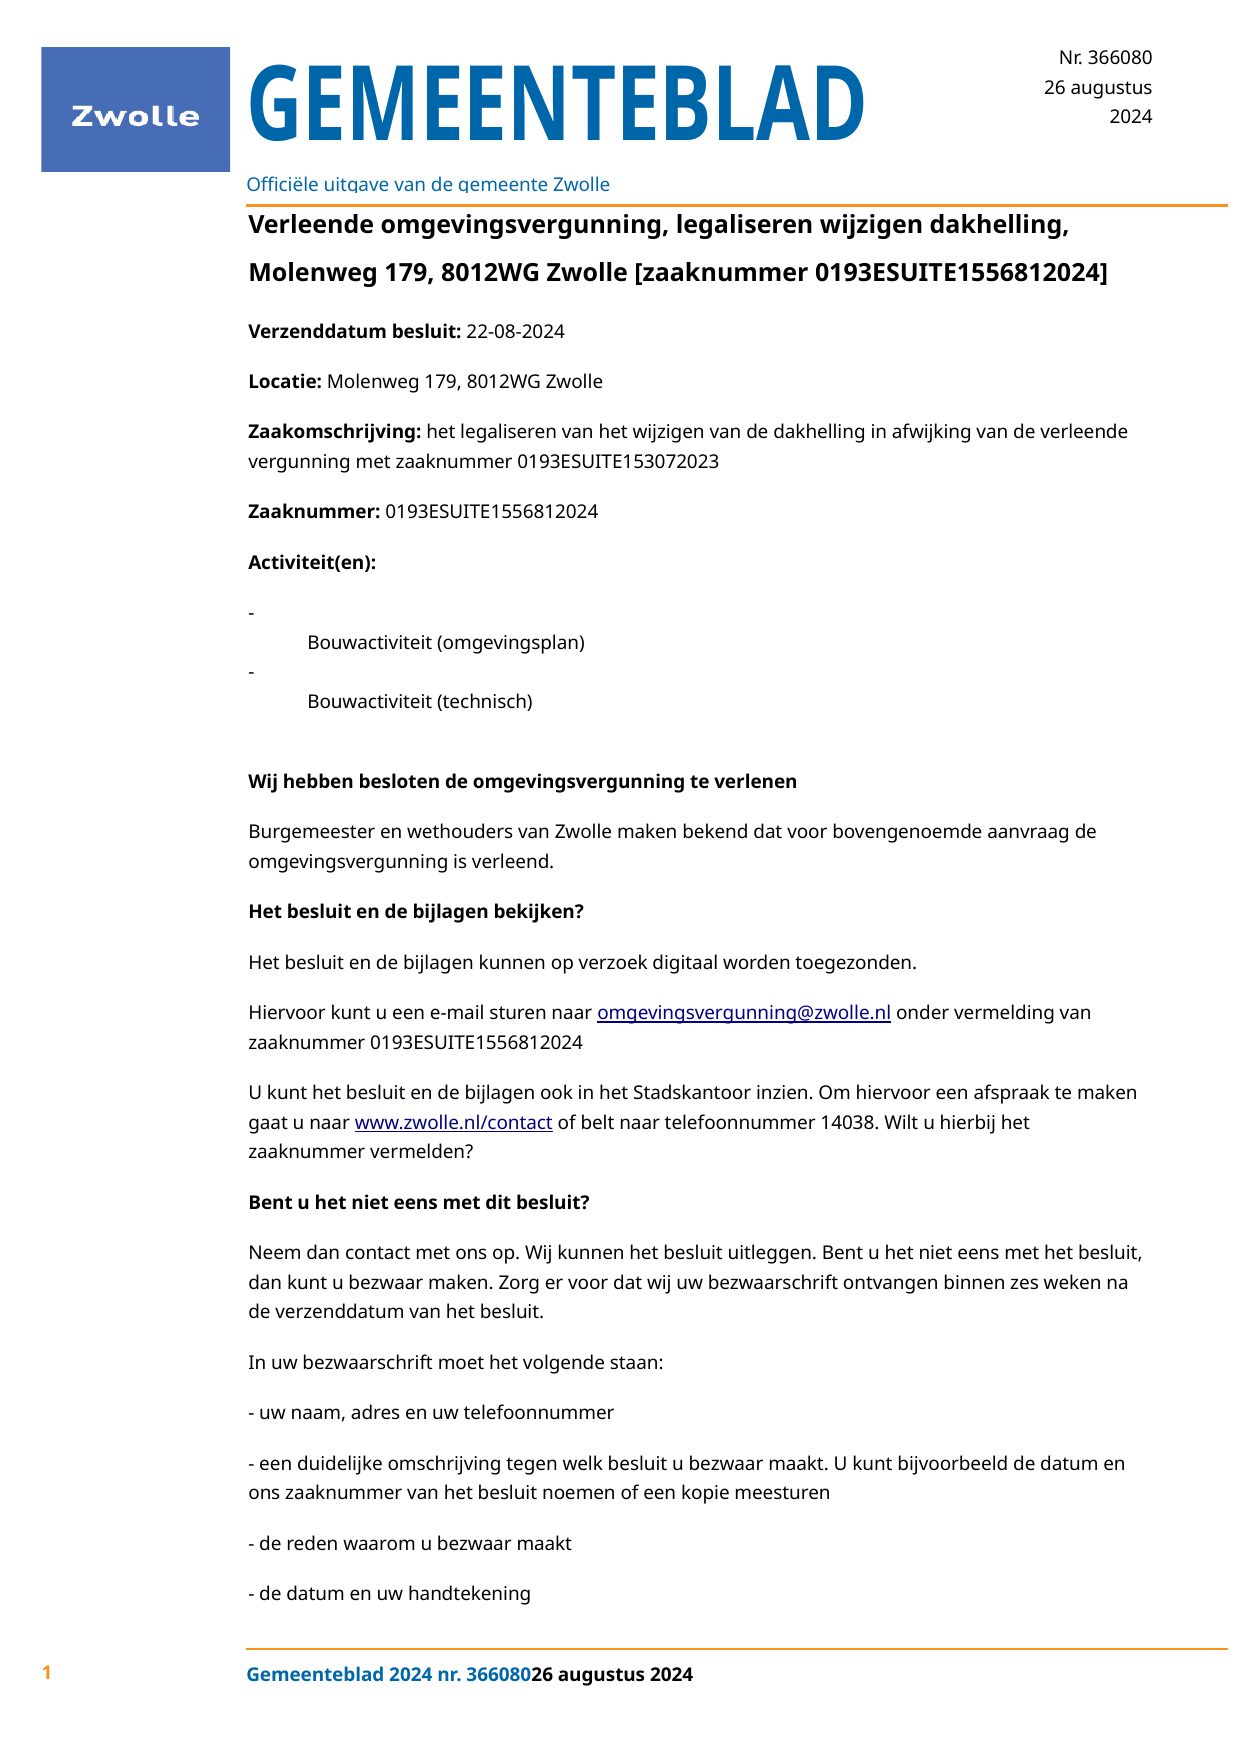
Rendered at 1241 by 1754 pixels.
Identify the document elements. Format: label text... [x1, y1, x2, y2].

text Verleende omgevingsvergunning, legaliseren wijzigen dakhelling, Molenweg 179, 8012WG Zwolle [zaaknummer 0193ESUITE1556812024] [248, 207, 1152, 288]
picture [41, 47, 231, 172]
text Verzenddatum besluit: 22-08-2024 [248, 318, 1152, 344]
text Locatie: Molenweg 179, 8012WG Zwolle [248, 368, 1152, 394]
text Zaaknummer: 0193ESUITE1556812024 [248, 499, 1152, 524]
text Bent u het niet eens met dit besluit? [248, 1189, 1152, 1215]
text Zaakomschrijving: het legaliseren van het wijzigen van de dakhelling in afwijking van de verleende vergunning met zaaknummer 0193ESUITE153072023 [248, 419, 1152, 474]
text In uw bezwaarschrift moet het volgende staan: [248, 1349, 1152, 1375]
text - een duidelijke omschrijving tegen welk besluit u bezwaar maakt. U kunt bijvoorbeeld de datum en ons zaaknummer van het besluit noemen of een kopie meesturen [248, 1450, 1152, 1505]
text - uw naam, adres en uw telefoonnummer [248, 1399, 1152, 1425]
text Activiteit(en): [248, 549, 1152, 575]
text - de datum en uw handtekening [248, 1580, 1152, 1606]
text Wij hebben besloten de omgevingsvergunning te verlenen [248, 768, 1152, 794]
text Het besluit en de bijlagen bekijken? [248, 899, 1152, 924]
text Burgemeester en wethouders van Zwolle maken bekend dat voor bovengenoemde aanvraag de omgevingsvergunning is verleend. [248, 819, 1152, 874]
text Neem dan contact met ons op. Wij kunnen het besluit uitleggen. Bent u het niet eens met het besluit, dan kunt u bezwaar maken. Zorg er voor dat wij uw bezwaarschrift ontvangen binnen zes weken na de verzenddatum van het besluit. [248, 1239, 1152, 1324]
list Bouwactiviteit (omgevingsplan) [248, 629, 1152, 655]
text U kunt het besluit en de bijlagen ook in het Stadskantoor inzien. Om hiervoor een afspraak te maken gaat u naar www.zwolle.nl/contact of belt naar telefoonnummer 14038. Wilt u hierbij het zaaknummer vermelden? [248, 1079, 1152, 1164]
text Het besluit en de bijlagen kunnen op verzoek digitaal worden toegezonden. [248, 949, 1152, 975]
list Bouwactiviteit (technisch) [248, 688, 1152, 714]
text Hiervoor kunt u een e-mail sturen naar omgevingsvergunning@zwolle.nl onder vermelding van zaaknummer 0193ESUITE1556812024 [248, 999, 1152, 1055]
text - de reden waarom u bezwaar maakt [248, 1530, 1152, 1556]
